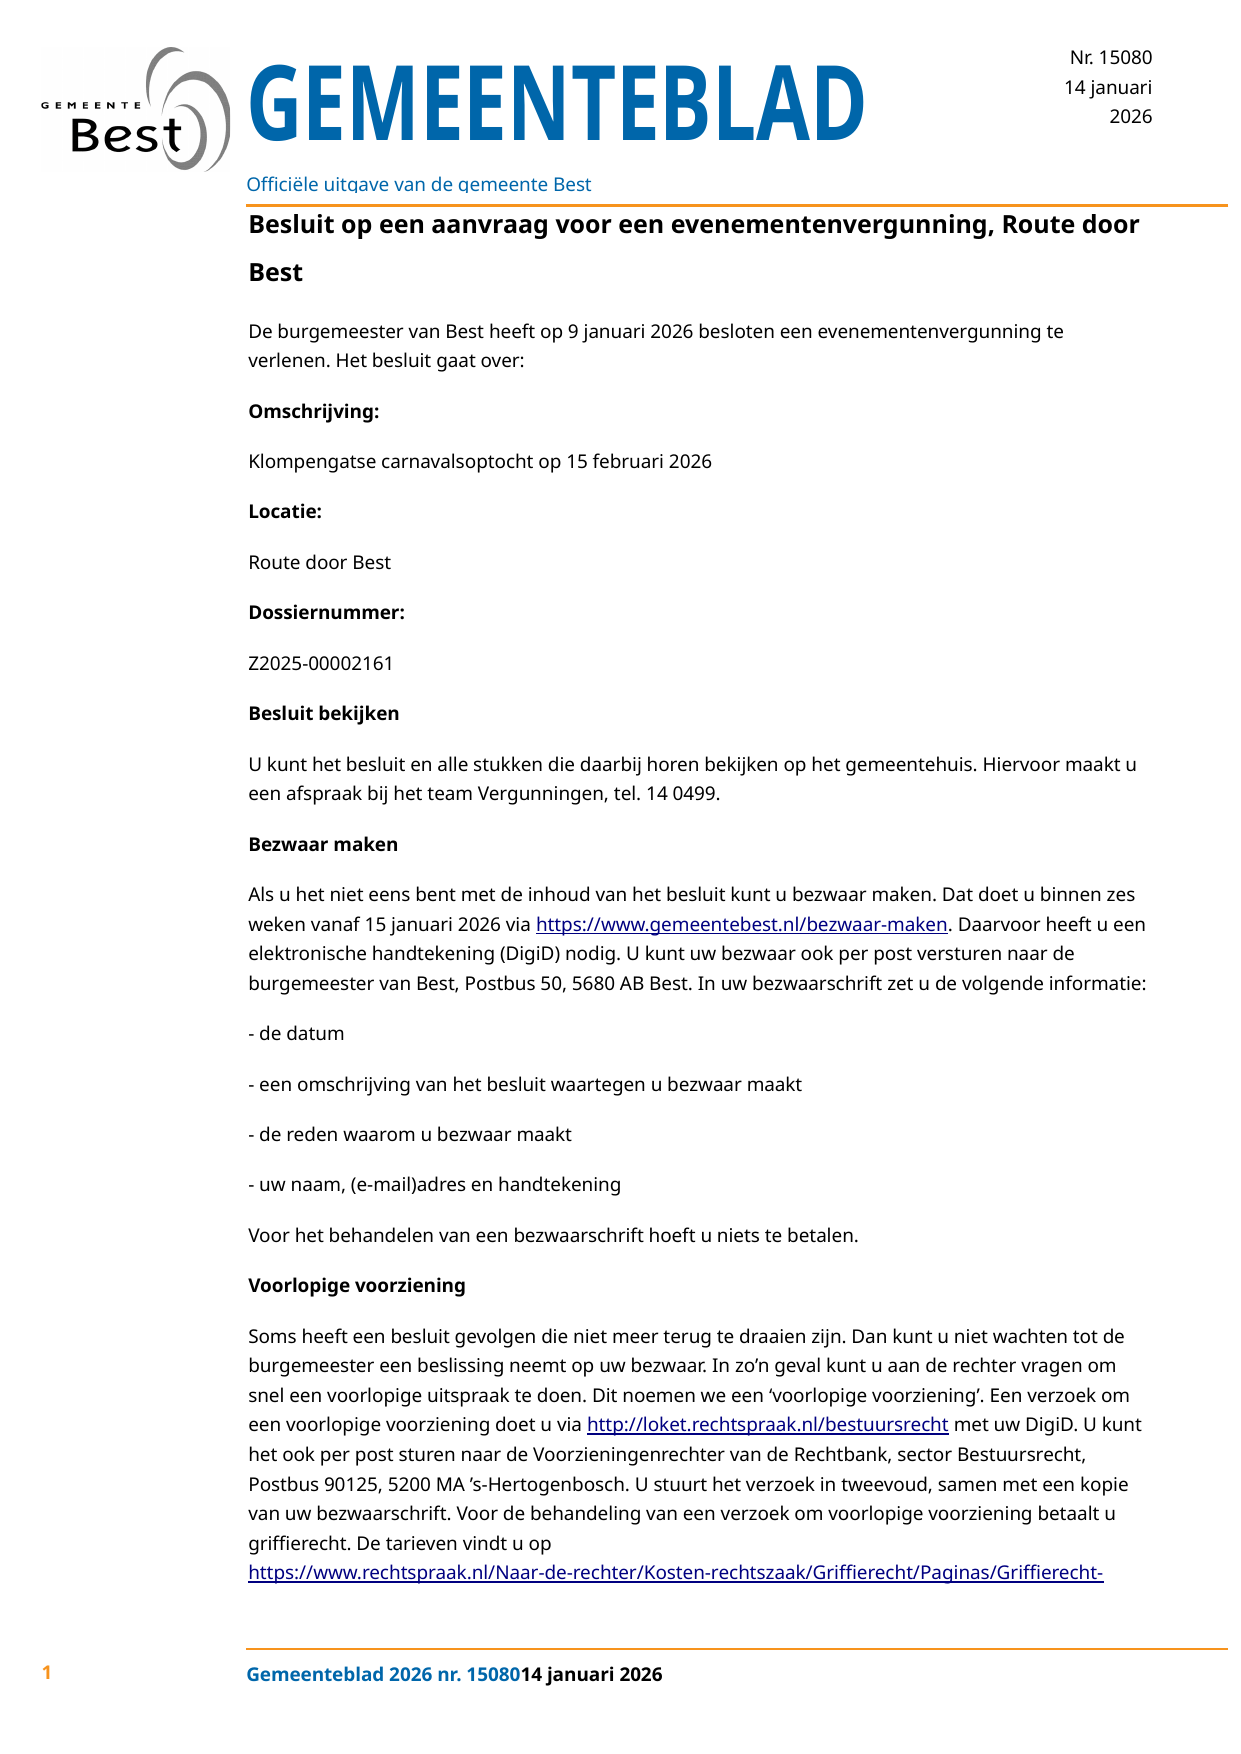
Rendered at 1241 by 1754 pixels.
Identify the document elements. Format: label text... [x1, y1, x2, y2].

text De burgemeester van Best heeft op 9 januari 2026 besloten een evenementenvergunning te verlenen. Het besluit gaat over: [248, 318, 1152, 373]
text Bezwaar maken [248, 831, 1152, 857]
text Soms heeft een besluit gevolgen die niet meer terug te draaien zijn. Dan kunt u niet wachten tot de burgemeester een beslissing neemt op uw bezwaar. In zo’n geval kunt u aan de rechter vragen om snel een voorlopige uitspraak te doen. Dit noemen we een ‘voorlopige voorziening’. Een verzoek om een voorlopige voorziening doet u via http://loket.rechtspraak.nl/bestuursrecht met uw DigiD. U kunt het ook per post sturen naar de Voorzieningenrechter van de Rechtbank, sector Bestuursrecht, Postbus 90125, 5200 MA ’s-Hertogenbosch. U stuurt het verzoek in tweevoud, samen met een kopie van uw bezwaarschrift. Voor de behandeling van een verzoek om voorlopige voorziening betaalt u griffierecht. De tarieven vindt u op https://www.rechtspraak.nl/Naar-de-rechter/Kosten-rechtszaak/Griffierecht/Paginas/Griffierecht- [248, 1323, 1152, 1585]
text Besluit op een aanvraag voor een evenementenvergunning, Route door Best [248, 207, 1152, 288]
text Voorlopige voorziening [248, 1272, 1152, 1298]
text Voor het behandelen van een bezwaarschrift hoeft u niets te betalen. [248, 1222, 1152, 1248]
text Route door Best [248, 549, 1152, 575]
text Omschrijving: [248, 398, 1152, 424]
text - de datum [248, 1020, 1152, 1046]
text Besluit bekijken [248, 700, 1152, 726]
text Dossiernummer: [248, 599, 1152, 625]
text Klompengatse carnavalsoptocht op 15 februari 2026 [248, 448, 1152, 474]
text Locatie: [248, 499, 1152, 524]
text - een omschrijving van het besluit waartegen u bezwaar maakt [248, 1071, 1152, 1097]
text U kunt het besluit en alle stukken die daarbij horen bekijken op het gemeentehuis. Hiervoor maakt u een afspraak bij het team Vergunningen, tel. 14 0499. [248, 751, 1152, 806]
text Als u het niet eens bent met de inhoud van het besluit kunt u bezwaar maken. Dat doet u binnen zes weken vanaf 15 januari 2026 via https://www.gemeentebest.nl/bezwaar-maken. Daarvoor heeft u een elektronische handtekening (DigiD) nodig. U kunt uw bezwaar ook per post versturen naar de burgemeester van Best, Postbus 50, 5680 AB Best. In uw bezwaarschrift zet u de volgende informatie: [248, 881, 1152, 996]
picture [41, 47, 231, 172]
text - de reden waarom u bezwaar maakt [248, 1121, 1152, 1147]
text Z2025-00002161 [248, 650, 1152, 676]
text - uw naam, (e-mail)adres en handtekening [248, 1172, 1152, 1197]
